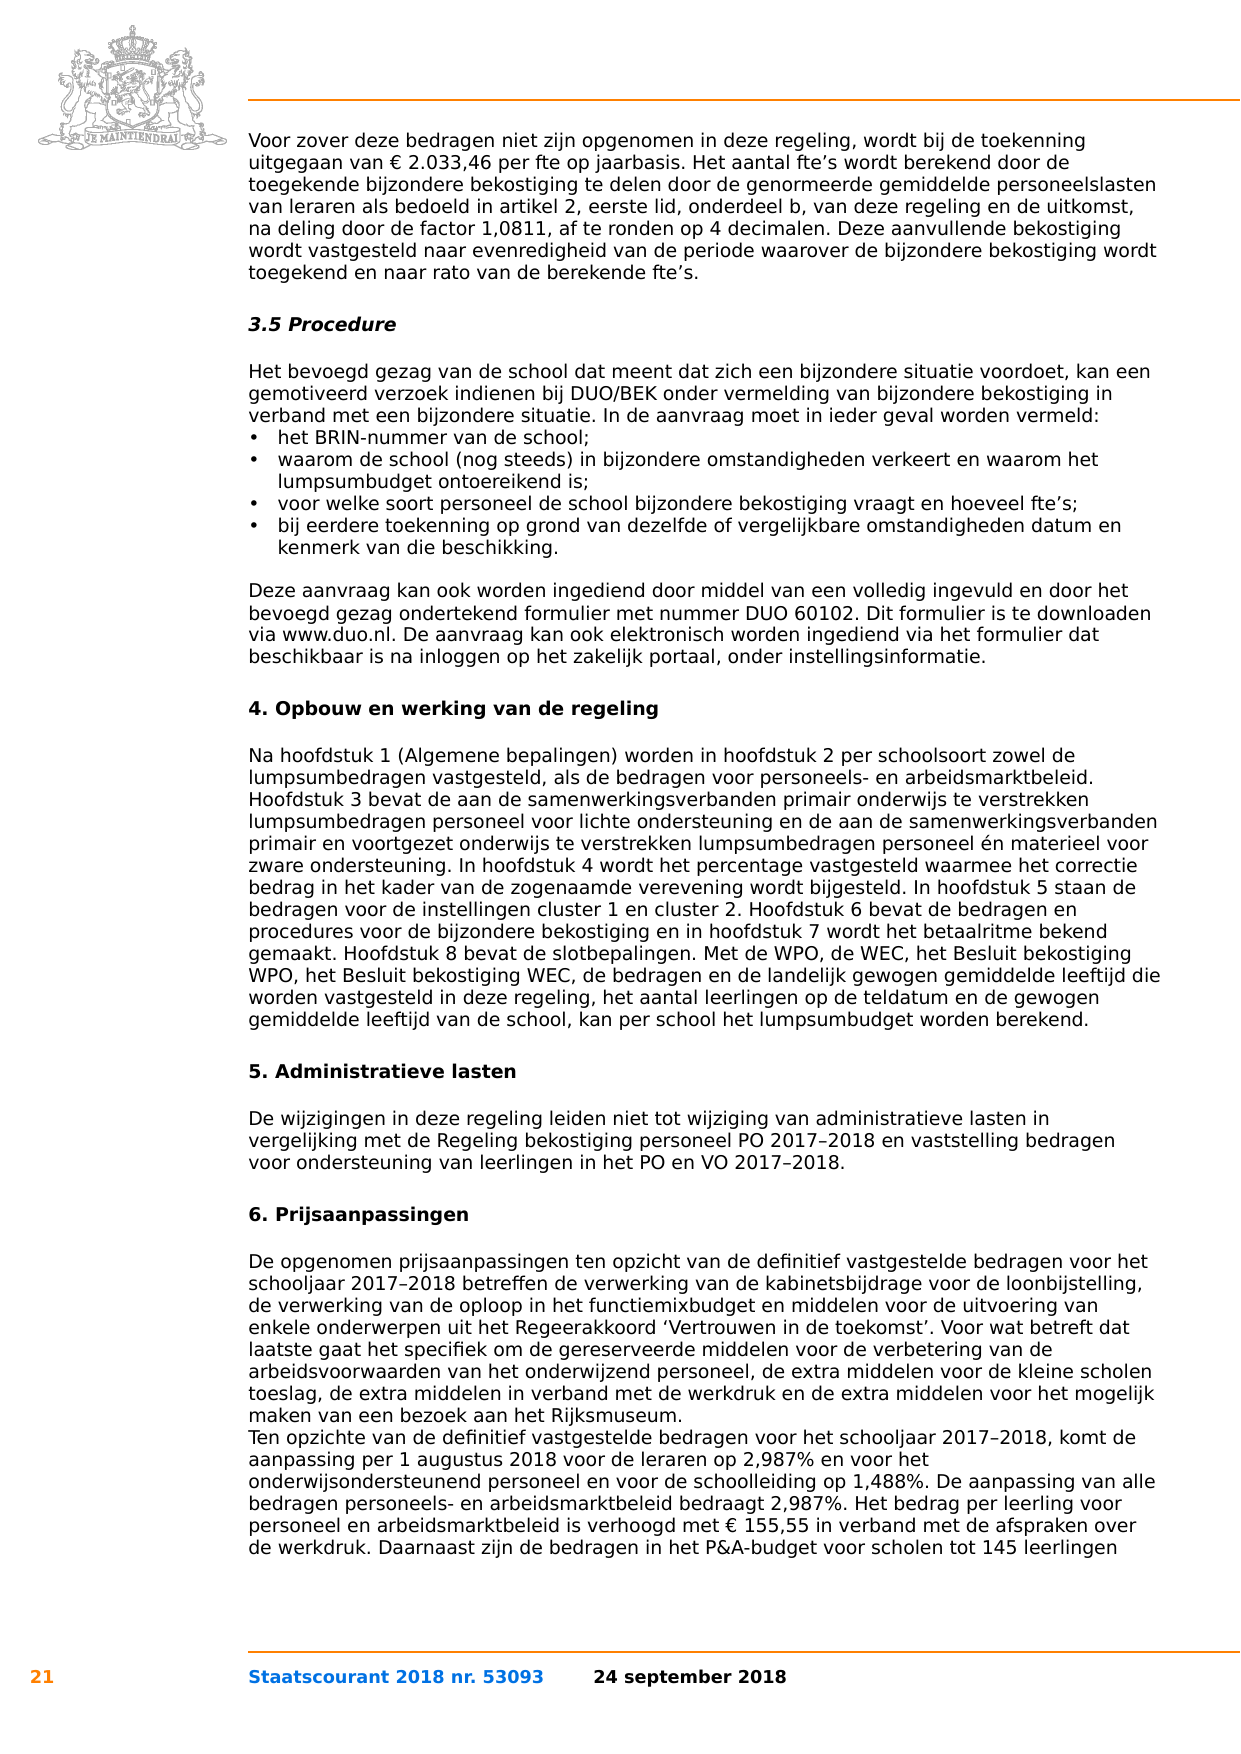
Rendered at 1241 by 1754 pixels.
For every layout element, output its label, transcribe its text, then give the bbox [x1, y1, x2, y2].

text Het bevoegd gezag van de school dat meent dat zich een bijzondere situatie voordoet, kan een gemotiveerd verzoek indienen bij DUO/BEK onder vermelding van bijzondere bekostiging in verband met een bijzondere situatie. In de aanvraag moet in ieder geval worden vermeld: [248, 361, 1163, 427]
text Ten opzichte van de definitief vastgestelde bedragen voor het schooljaar 2017–2018, komt de aanpassing per 1 augustus 2018 voor de leraren op 2,987% en voor het onderwijsondersteunend personeel en voor de schoolleiding op 1,488%. De aanpassing van alle bedragen personeels- en arbeidsmarktbeleid bedraagt 2,987%. Het bedrag per leerling voor personeel en arbeidsmarktbeleid is verhoogd met € 155,55 in verband met de afspraken over de werkdruk. Daarnaast zijn de bedragen in het P&A-budget voor scholen tot 145 leerlingen [248, 1427, 1163, 1559]
text • het BRIN-nummer van de school; [248, 427, 1163, 449]
text De wijzigingen in deze regeling leiden niet tot wijziging van administratieve lasten in vergelijking met de Regeling bekostiging personeel PO 2017–2018 en vaststelling bedragen voor ondersteuning van leerlingen in het PO en VO 2017–2018. [248, 1108, 1163, 1174]
text De opgenomen prijsaanpassingen ten opzicht van de definitief vastgestelde bedragen voor het schooljaar 2017–2018 betreffen de verwerking van de kabinetsbijdrage voor de loonbijstelling, de verwerking van de oploop in het functiemixbudget en middelen voor de uitvoering van enkele onderwerpen uit het Regeerakkoord ‘Vertrouwen in de toekomst’. Voor wat betreft dat laatste gaat het specifiek om de gereserveerde middelen voor de verbetering van de arbeidsvoorwaarden van het onderwijzend personeel, de extra middelen voor de kleine scholen toeslag, de extra middelen in verband met de werkdruk en de extra middelen voor het mogelijk maken van een bezoek aan het Rijksmuseum. [248, 1251, 1163, 1427]
text • voor welke soort personeel de school bijzondere bekostiging vraagt en hoeveel fte’s; [248, 493, 1163, 514]
text Na hoofdstuk 1 (Algemene bepalingen) worden in hoofdstuk 2 per schoolsoort zowel de lumpsumbedragen vastgesteld, als de bedragen voor personeels- en arbeidsmarktbeleid. Hoofdstuk 3 bevat de aan de samenwerkingsverbanden primair onderwijs te verstrekken lumpsumbedragen personeel voor lichte ondersteuning en de aan de samenwerkingsverbanden primair en voortgezet onderwijs te verstrekken lumpsumbedragen personeel én materieel voor zware ondersteuning. In hoofdstuk 4 wordt het percentage vastgesteld waarmee het correctie bedrag in het kader van de zogenaamde verevening wordt bijgesteld. In hoofdstuk 5 staan de bedragen voor de instellingen cluster 1 en cluster 2. Hoofdstuk 6 bevat de bedragen en procedures voor de bijzondere bekostiging en in hoofdstuk 7 wordt het betaalritme bekend gemaakt. Hoofdstuk 8 bevat de slotbepalingen. Met de WPO, de WEC, het Besluit bekostiging WPO, het Besluit bekostiging WEC, de bedragen en de landelijk gewogen gemiddelde leeftijd die worden vastgesteld in deze regeling, het aantal leerlingen op de teldatum en de gewogen gemiddelde leeftijd van de school, kan per school het lumpsumbudget worden berekend. [248, 745, 1163, 1031]
subtitle 6. Prijsaanpassingen [248, 1204, 1163, 1226]
subtitle 4. Opbouw en werking van de regeling [248, 698, 1163, 720]
subtitle 5. Administratieve lasten [248, 1061, 1163, 1083]
text • waarom de school (nog steeds) in bijzondere omstandigheden verkeert en waarom het lumpsumbudget ontoereikend is; [248, 449, 1163, 493]
text Voor zover deze bedragen niet zijn opgenomen in deze regeling, wordt bij de toekenning uitgegaan van € 2.033,46 per fte op jaarbasis. Het aantal fte’s wordt berekend door de toegekende bijzondere bekostiging te delen door de genormeerde gemiddelde personeelslasten van leraren als bedoeld in artikel 2, eerste lid, onderdeel b, van deze regeling en de uitkomst, na deling door de factor 1,0811, af te ronden op 4 decimalen. Deze aanvullende bekostiging wordt vastgesteld naar evenredigheid van de periode waarover de bijzondere bekostiging wordt toegekend en naar rato van de berekende fte’s. [248, 130, 1163, 284]
picture [38, 25, 227, 150]
text • bij eerdere toekenning op grond van dezelfde of vergelijkbare omstandigheden datum en kenmerk van die beschikking. [248, 514, 1163, 558]
subtitle 3.5 Procedure [248, 314, 1163, 336]
text Deze aanvraag kan ook worden ingediend door middel van een volledig ingevuld en door het bevoegd gezag ondertekend formulier met nummer DUO 60102. Dit formulier is te downloaden via www.duo.nl. De aanvraag kan ook elektronisch worden ingediend via het formulier dat beschikbaar is na inloggen op het zakelijk portaal, onder instellingsinformatie. [248, 580, 1163, 668]
